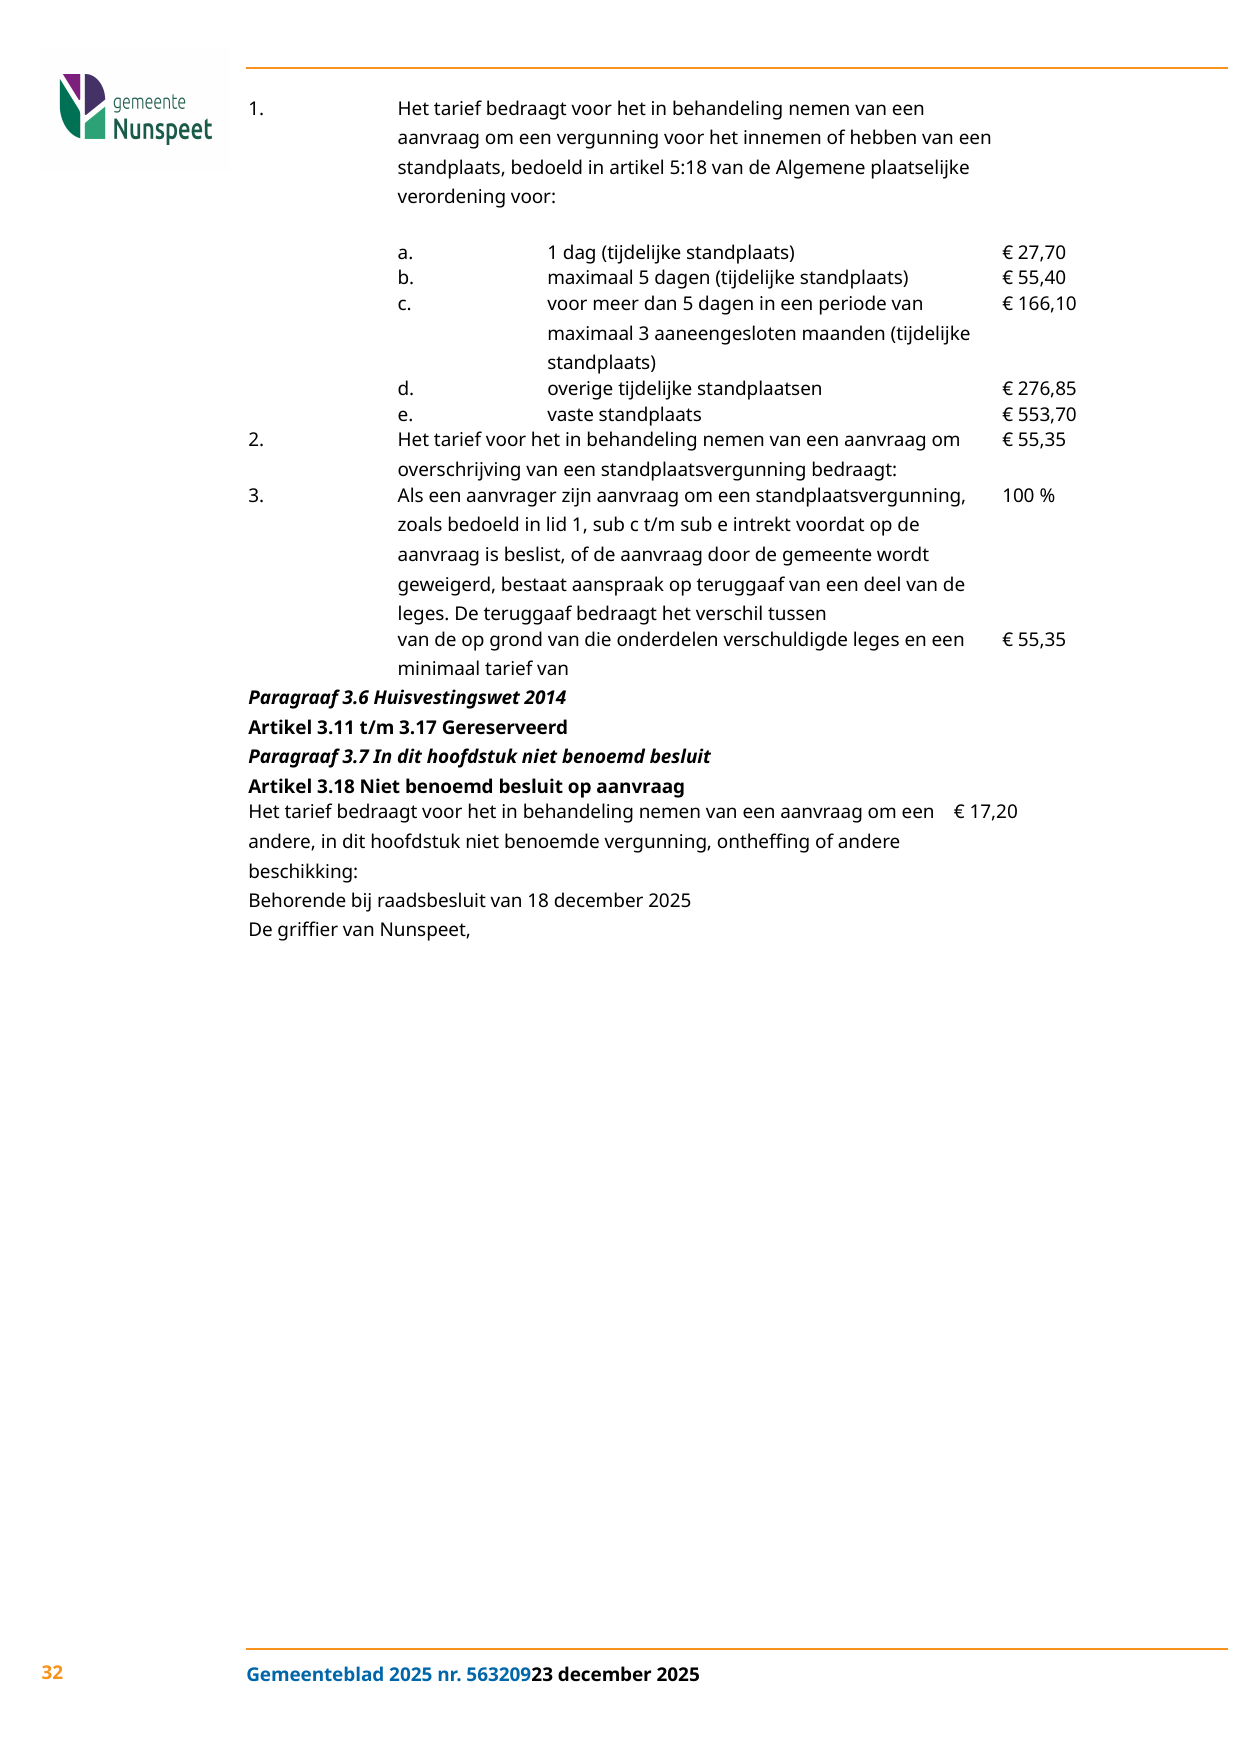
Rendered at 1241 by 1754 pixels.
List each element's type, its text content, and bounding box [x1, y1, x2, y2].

text De griffier van Nunspeet, [248, 916, 1152, 942]
table_cell van de op grond van die onderdelen verschuldigde leges en een minimaal tarief van [398, 626, 1002, 681]
table_cell 1 dag (tijdelijke standplaats) [547, 239, 1002, 264]
table_cell [248, 401, 397, 427]
table_cell € 276,85 [1002, 375, 1152, 401]
table_cell Het tarief voor het in behandeling nemen van een aanvraag om overschrijving van een standplaatsvergunning bedraagt: [398, 427, 1002, 482]
table_cell Als een aanvrager zijn aanvraag om een standplaatsvergunning, zoals bedoeld in lid 1, sub c t/m sub e intrekt voordat op de aanvraag is beslist, of de aanvraag door de gemeente wordt geweigerd, bestaat aanspraak op teruggaaf van een deel van de leges. De teruggaaf bedraagt het verschil tussen [398, 482, 1002, 626]
table_cell [248, 626, 397, 681]
picture [41, 47, 231, 172]
table_cell a. [398, 239, 547, 264]
text Paragraaf 3.6 Huisvestingswet 2014 [248, 684, 1152, 710]
table_cell maximaal 5 dagen (tijdelijke standplaats) [547, 265, 1002, 290]
table_cell Het tarief bedraagt voor het in behandeling nemen van een aanvraag om een vergunning voor het innemen of hebben van een standplaats, bedoeld in artikel 5:18 van de Algemene plaatselijke verordening voor: [398, 95, 1002, 239]
table_cell € 166,10 [1002, 290, 1152, 375]
table_cell [248, 265, 397, 290]
table_header [954, 714, 1152, 740]
table_cell 2. [248, 427, 397, 482]
table_header Artikel 3.18 Niet benoemd besluit op aanvraag [248, 773, 954, 799]
table_cell [1002, 95, 1152, 239]
table_cell € 55,35 [1002, 427, 1152, 482]
text Behorende bij raadsbesluit van 18 december 2025 [248, 887, 1152, 912]
table_cell voor meer dan 5 dagen in een periode van maximaal 3 aaneengesloten maanden (tijdelijke standplaats) [547, 290, 1002, 375]
table_cell c. [398, 290, 547, 375]
table_cell d. [398, 375, 547, 401]
table_cell Het tarief bedraagt voor het in behandeling nemen van een aanvraag om een andere, in dit hoofdstuk niet benoemde vergunning, ontheffing of andere beschikking: [248, 799, 954, 883]
table_cell b. [398, 265, 547, 290]
table_cell 100 % [1002, 482, 1152, 626]
table_cell e. [398, 401, 547, 427]
table_cell € 553,70 [1002, 401, 1152, 427]
table_cell € 27,70 [1002, 239, 1152, 264]
table_cell vaste standplaats [547, 401, 1002, 427]
table_cell overige tijdelijke standplaatsen [547, 375, 1002, 401]
text Paragraaf 3.7 In dit hoofdstuk niet benoemd besluit [248, 743, 1152, 769]
table_header [954, 773, 1152, 799]
table_cell 1. [248, 95, 397, 239]
table_cell € 17,20 [954, 799, 1152, 883]
table_header Artikel 3.11 t/m 3.17 Gereserveerd [248, 714, 954, 740]
table_cell [248, 239, 397, 264]
table_cell € 55,40 [1002, 265, 1152, 290]
table_cell 3. [248, 482, 397, 626]
table_cell [248, 290, 397, 375]
table_cell € 55,35 [1002, 626, 1152, 681]
table_cell [248, 375, 397, 401]
